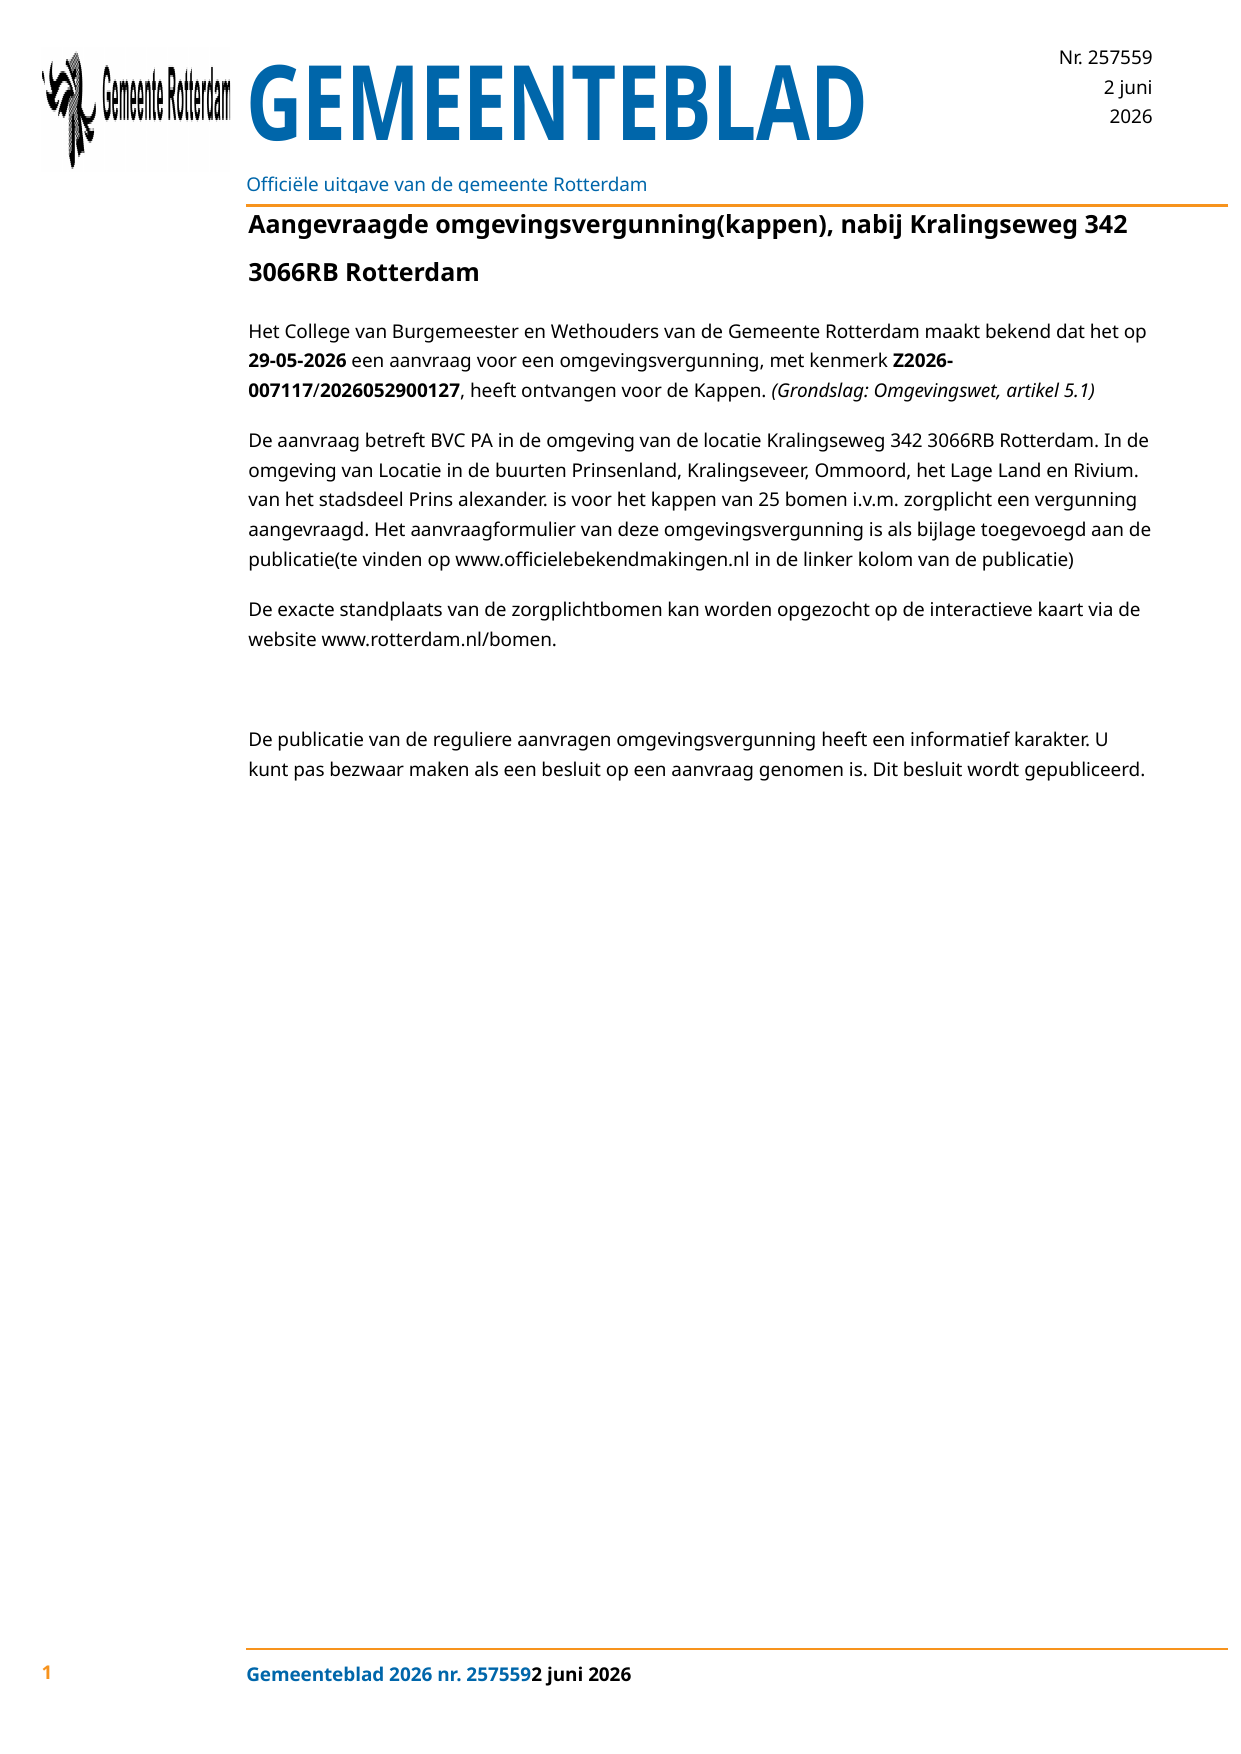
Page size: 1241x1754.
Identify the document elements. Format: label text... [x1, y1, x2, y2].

text Het College van Burgemeester en Wethouders van de Gemeente Rotterdam maakt bekend dat het op 29-05-2026 een aanvraag voor een omgevingsvergunning, met kenmerk Z2026-007117/2026052900127, heeft ontvangen voor de Kappen. (Grondslag: Omgevingswet, artikel 5.1) [248, 318, 1152, 403]
text De publicatie van de reguliere aanvragen omgevingsvergunning heeft een informatief karakter. U kunt pas bezwaar maken als een besluit op een aanvraag genomen is. Dit besluit wordt gepubliceerd. [248, 727, 1152, 782]
text De exacte standplaats van de zorgplichtbomen kan worden opgezocht op de interactieve kaart via de website www.rotterdam.nl/bomen. [248, 596, 1152, 652]
text Aangevraagde omgevingsvergunning(kappen), nabij Kralingseweg 342 3066RB Rotterdam [248, 207, 1152, 288]
text De aanvraag betreft BVC PA in de omgeving van de locatie Kralingseweg 342 3066RB Rotterdam. In de omgeving van Locatie in de buurten Prinsenland, Kralingseveer, Ommoord, het Lage Land en Rivium. van het stadsdeel Prins alexander. is voor het kappen van 25 bomen i.v.m. zorgplicht een vergunning aangevraagd. Het aanvraagformulier van deze omgevingsvergunning is als bijlage toegevoegd aan de publicatie(te vinden op www.officielebekendmakingen.nl in de linker kolom van de publicatie) [248, 427, 1152, 572]
picture [41, 47, 231, 172]
